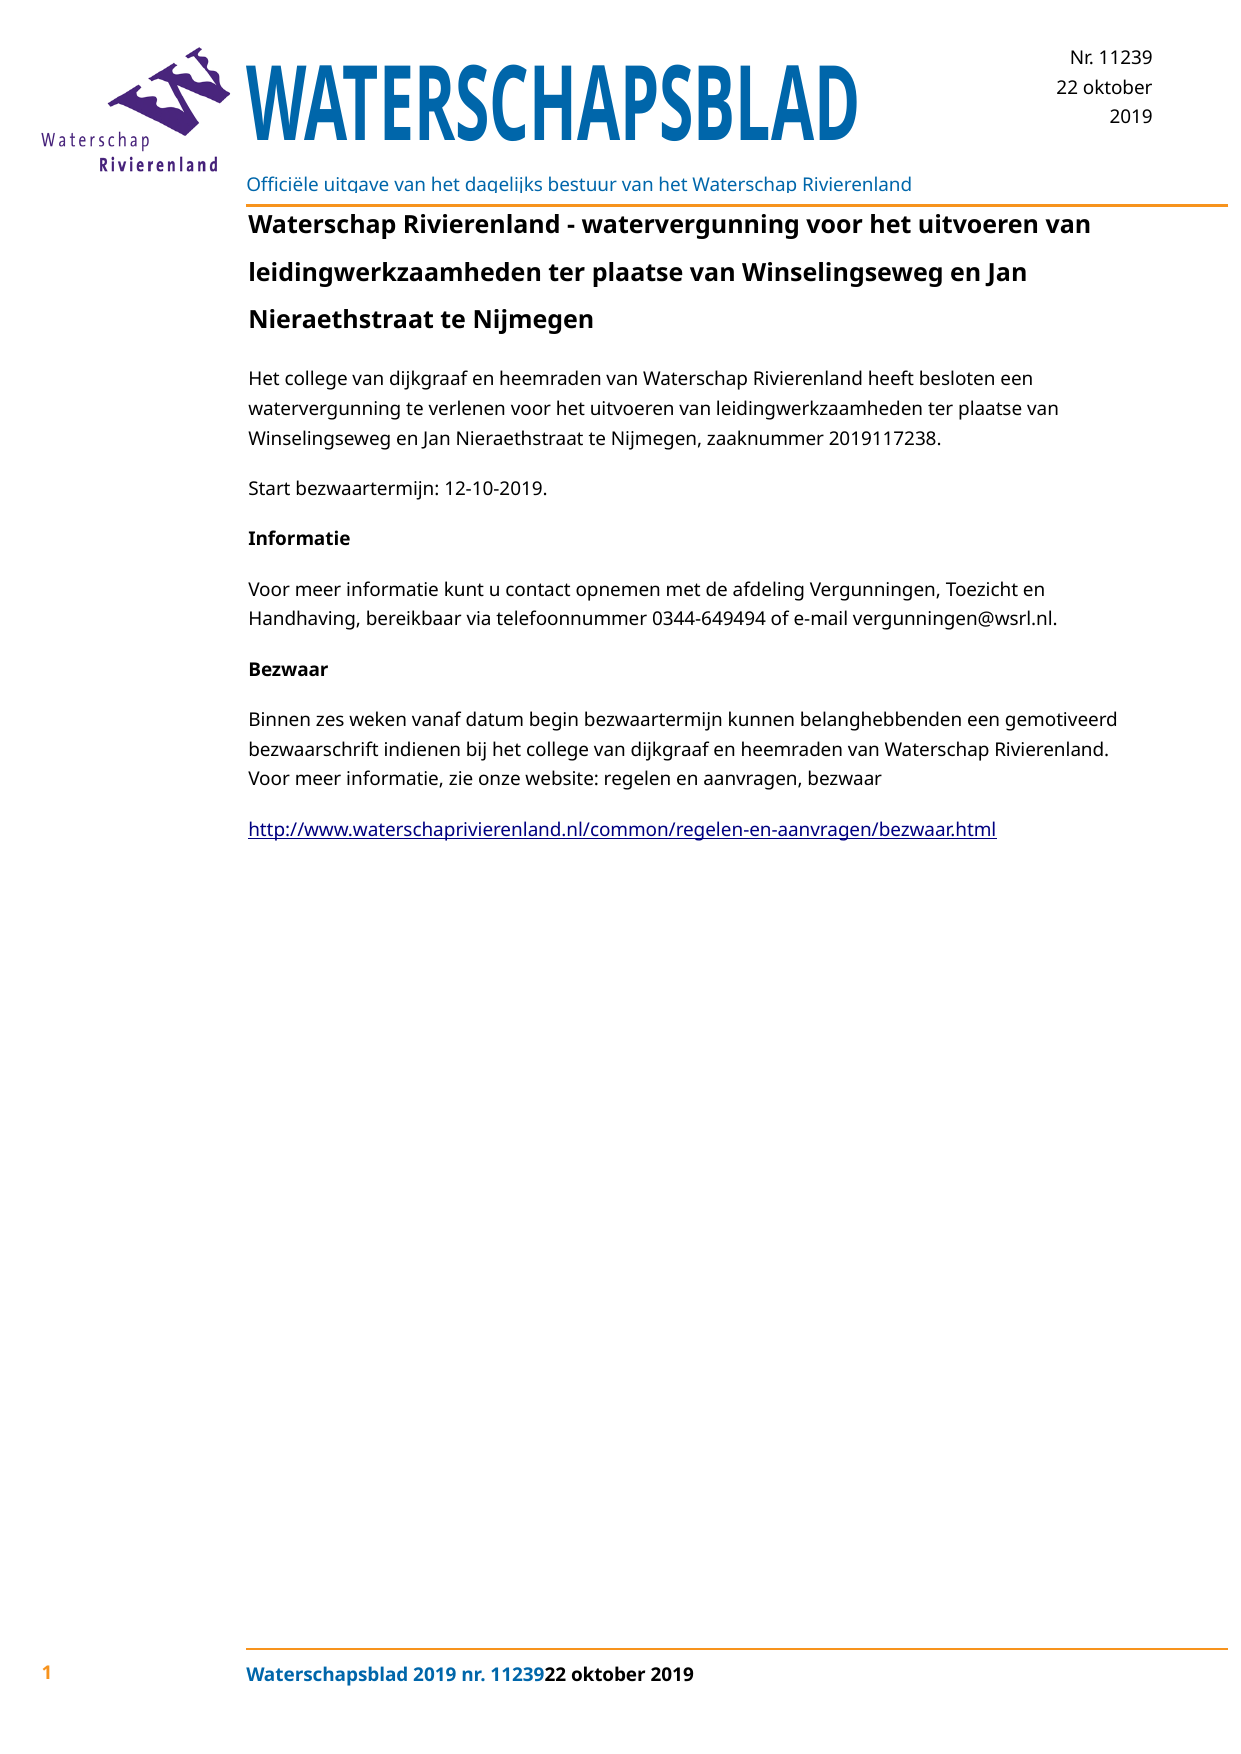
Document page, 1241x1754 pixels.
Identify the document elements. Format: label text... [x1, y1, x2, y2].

picture [41, 47, 231, 172]
text Voor meer informatie kunt u contact opnemen met de afdeling Vergunningen, Toezicht en Handhaving, bereikbaar via telefoonnummer 0344-649494 of e-mail vergunningen@wsrl.nl. [248, 576, 1152, 631]
text Binnen zes weken vanaf datum begin bezwaartermijn kunnen belanghebbenden een gemotiveerd bezwaarschrift indienen bij het college van dijkgraaf en heemraden van Waterschap Rivierenland. Voor meer informatie, zie onze website: regelen en aanvragen, bezwaar [248, 706, 1152, 791]
text Het college van dijkgraaf en heemraden van Waterschap Rivierenland heeft besloten een watervergunning te verlenen voor het uitvoeren van leidingwerkzaamheden ter plaatse van Winselingseweg en Jan Nieraethstraat te Nijmegen, zaaknummer 2019117238. [248, 366, 1152, 450]
text Start bezwaartermijn: 12-10-2019. [248, 475, 1152, 501]
text Informatie [248, 526, 1152, 551]
text Bezwaar [248, 656, 1152, 682]
text Waterschap Rivierenland - watervergunning voor het uitvoeren van leidingwerkzaamheden ter plaatse van Winselingseweg en Jan Nieraethstraat te Nijmegen [248, 207, 1152, 336]
text http://www.waterschaprivierenland.nl/common/regelen-en-aanvragen/bezwaar.html [248, 816, 1152, 842]
